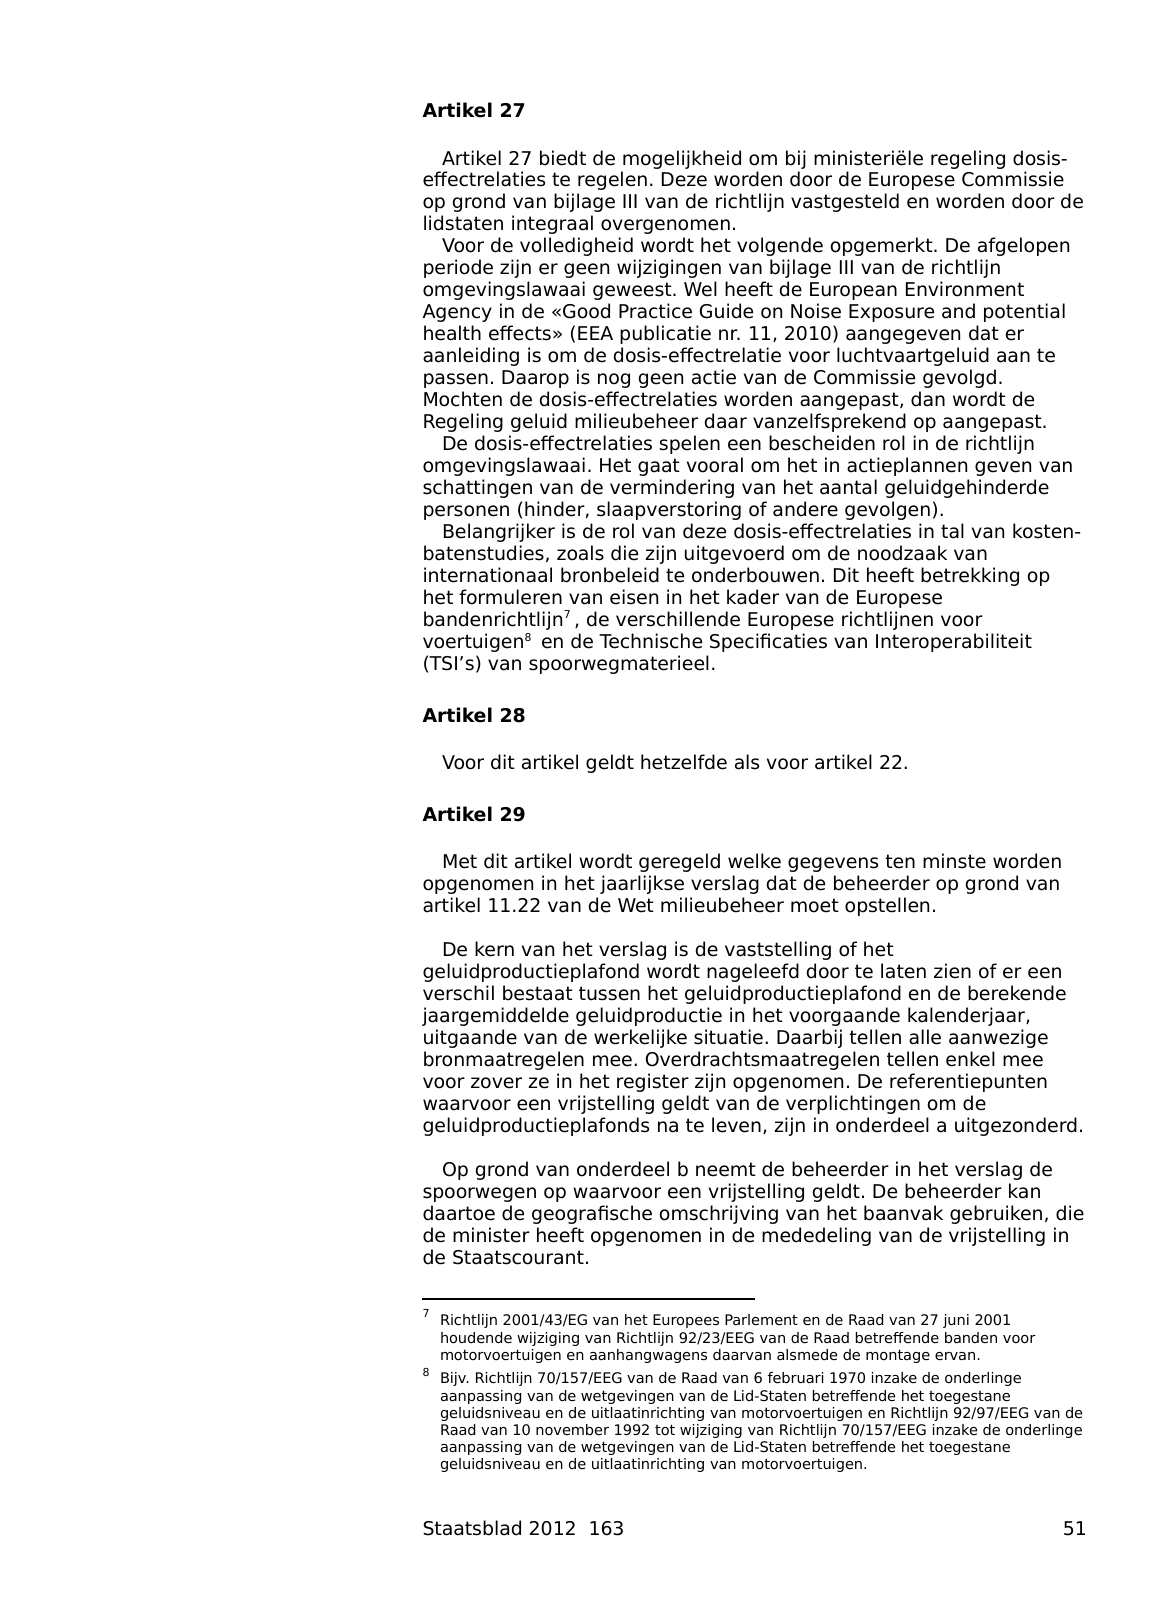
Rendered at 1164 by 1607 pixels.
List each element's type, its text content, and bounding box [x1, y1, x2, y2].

text Richtlijn 2001/43/EG van het Europees Parlement en de Raad van 27 juni 2001 houdende wijziging van Richtlijn 92/23/EEG van de Raad betreffende banden voor motorvoertuigen en aanhangwagens daarvan alsmede de montage ervan. [422, 1308, 1087, 1363]
subtitle Artikel 29 [422, 804, 1087, 826]
text De kern van het verslag is de vaststelling of het geluidproductieplafond wordt nageleefd door te laten zien of er een verschil bestaat tussen het geluidproductieplafond en de berekende jaargemiddelde geluidproductie in het voorgaande kalenderjaar, uitgaande van de werkelijke situatie. Daarbij tellen alle aanwezige bronmaatregelen mee. Overdrachtsmaatregelen tellen enkel mee voor zover ze in het register zijn opgenomen. De referentiepunten waarvoor een vrijstelling geldt van de verplichtingen om de geluidproductieplafonds na te leven, zijn in onderdeel a uitgezonderd. [422, 939, 1087, 1137]
text Bijv. Richtlijn 70/157/EEG van de Raad van 6 februari 1970 inzake de onderlinge aanpassing van de wetgevingen van de Lid-Staten betreffende het toegestane geluidsniveau en de uitlaatinrichting van motorvoertuigen en Richtlijn 92/97/EEG van de Raad van 10 november 1992 tot wijziging van Richtlijn 70/157/EEG inzake de onderlinge aanpassing van de wetgevingen van de Lid-Staten betreffende het toegestane geluidsniveau en de uitlaatinrichting van motorvoertuigen. [422, 1366, 1087, 1473]
text Belangrijker is de rol van deze dosis-effectrelaties in tal van kosten-batenstudies, zoals die zijn uitgevoerd om de noodzaak van internationaal bronbeleid te onderbouwen. Dit heeft betrekking op het formuleren van eisen in het kader van de Europese bandenrichtlijn, de verschillende Europese richtlijnen voor voertuigen en de Technische Specificaties van Interoperabiliteit (TSI’s) van spoorwegmaterieel. [422, 521, 1087, 675]
subtitle Artikel 28 [422, 705, 1087, 727]
text Voor dit artikel geldt hetzelfde als voor artikel 22. [422, 752, 1087, 774]
subtitle Artikel 27 [422, 100, 1087, 122]
text Op grond van onderdeel b neemt de beheerder in het verslag de spoorwegen op waarvoor een vrijstelling geldt. De beheerder kan daartoe de geografische omschrijving van het baanvak gebruiken, die de minister heeft opgenomen in de mededeling van de vrijstelling in de Staatscourant. [422, 1159, 1087, 1269]
text Artikel 27 biedt de mogelijkheid om bij ministeriële regeling dosis-effectrelaties te regelen. Deze worden door de Europese Commissie op grond van bijlage III van de richtlijn vastgesteld en worden door de lidstaten integraal overgenomen. [422, 147, 1087, 235]
text Voor de volledigheid wordt het volgende opgemerkt. De afgelopen periode zijn er geen wijzigingen van bijlage III van de richtlijn omgevingslawaai geweest. Wel heeft de European Environment Agency in de «Good Practice Guide on Noise Exposure and potential health effects» (EEA publicatie nr. 11, 2010) aangegeven dat er aanleiding is om de dosis-effectrelatie voor luchtvaartgeluid aan te passen. Daarop is nog geen actie van de Commissie gevolgd. Mochten de dosis-effectrelaties worden aangepast, dan wordt de Regeling geluid milieubeheer daar vanzelfsprekend op aangepast. [422, 235, 1087, 433]
text Met dit artikel wordt geregeld welke gegevens ten minste worden opgenomen in het jaarlijkse verslag dat de beheerder op grond van artikel 11.22 van de Wet milieubeheer moet opstellen. [422, 851, 1087, 917]
text De dosis-effectrelaties spelen een bescheiden rol in de richtlijn omgevingslawaai. Het gaat vooral om het in actieplannen geven van schattingen van de vermindering van het aantal geluidgehinderde personen (hinder, slaapverstoring of andere gevolgen). [422, 433, 1087, 521]
